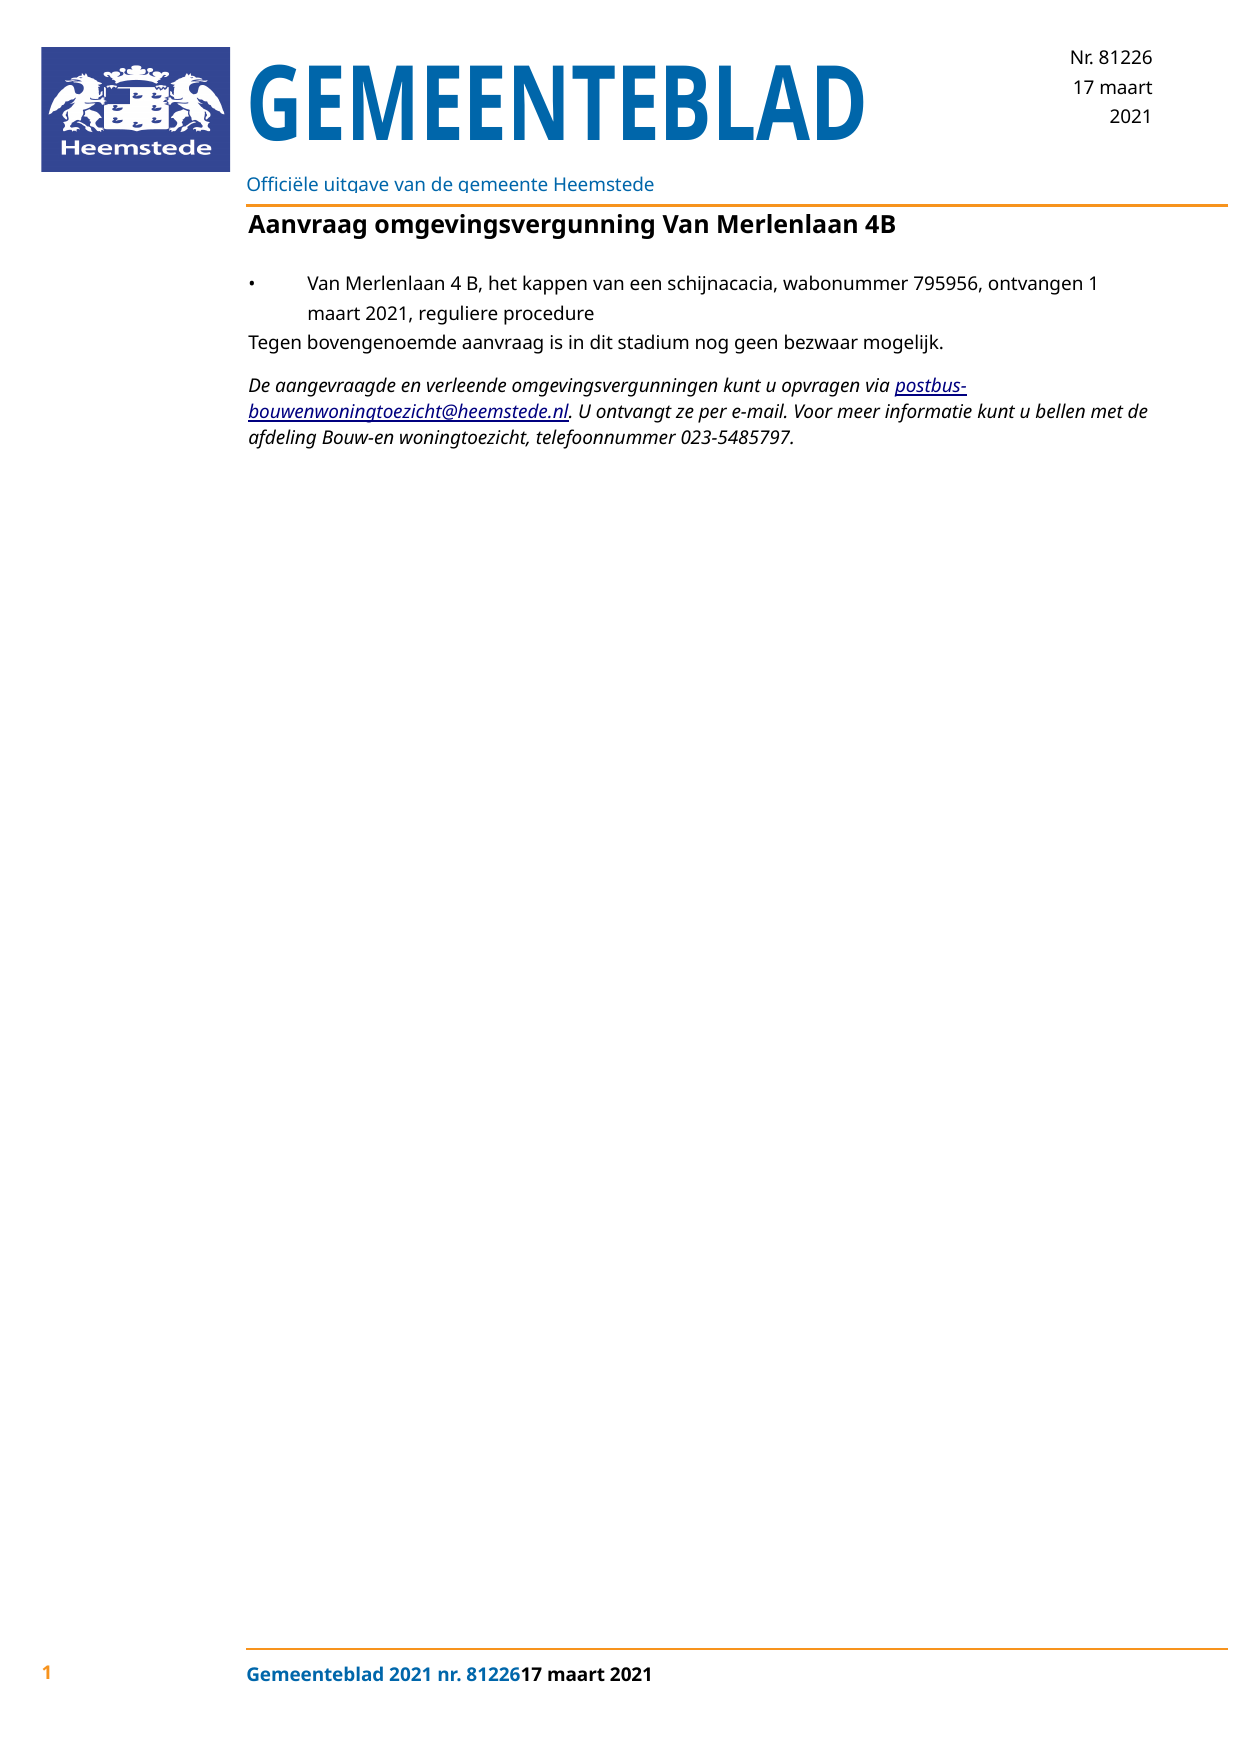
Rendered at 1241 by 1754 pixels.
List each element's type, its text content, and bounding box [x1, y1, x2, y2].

picture [41, 47, 231, 172]
list Van Merlenlaan 4 B, het kappen van een schijnacacia, wabonummer 795956, ontvangen 1 maart 2021, reguliere procedure [248, 270, 1152, 326]
text Aanvraag omgevingsvergunning Van Merlenlaan 4B [248, 207, 1152, 241]
text Tegen bovengenoemde aanvraag is in dit stadium nog geen bezwaar mogelijk. [248, 329, 1152, 355]
text De aangevraagde en verleende omgevingsvergunningen kunt u opvragen via postbus-bouwenwoningtoezicht@heemstede.nl. U ontvangt ze per e-mail. Voor meer informatie kunt u bellen met de afdeling Bouw-en woningtoezicht, telefoonnummer 023-5485797. [248, 373, 1152, 450]
